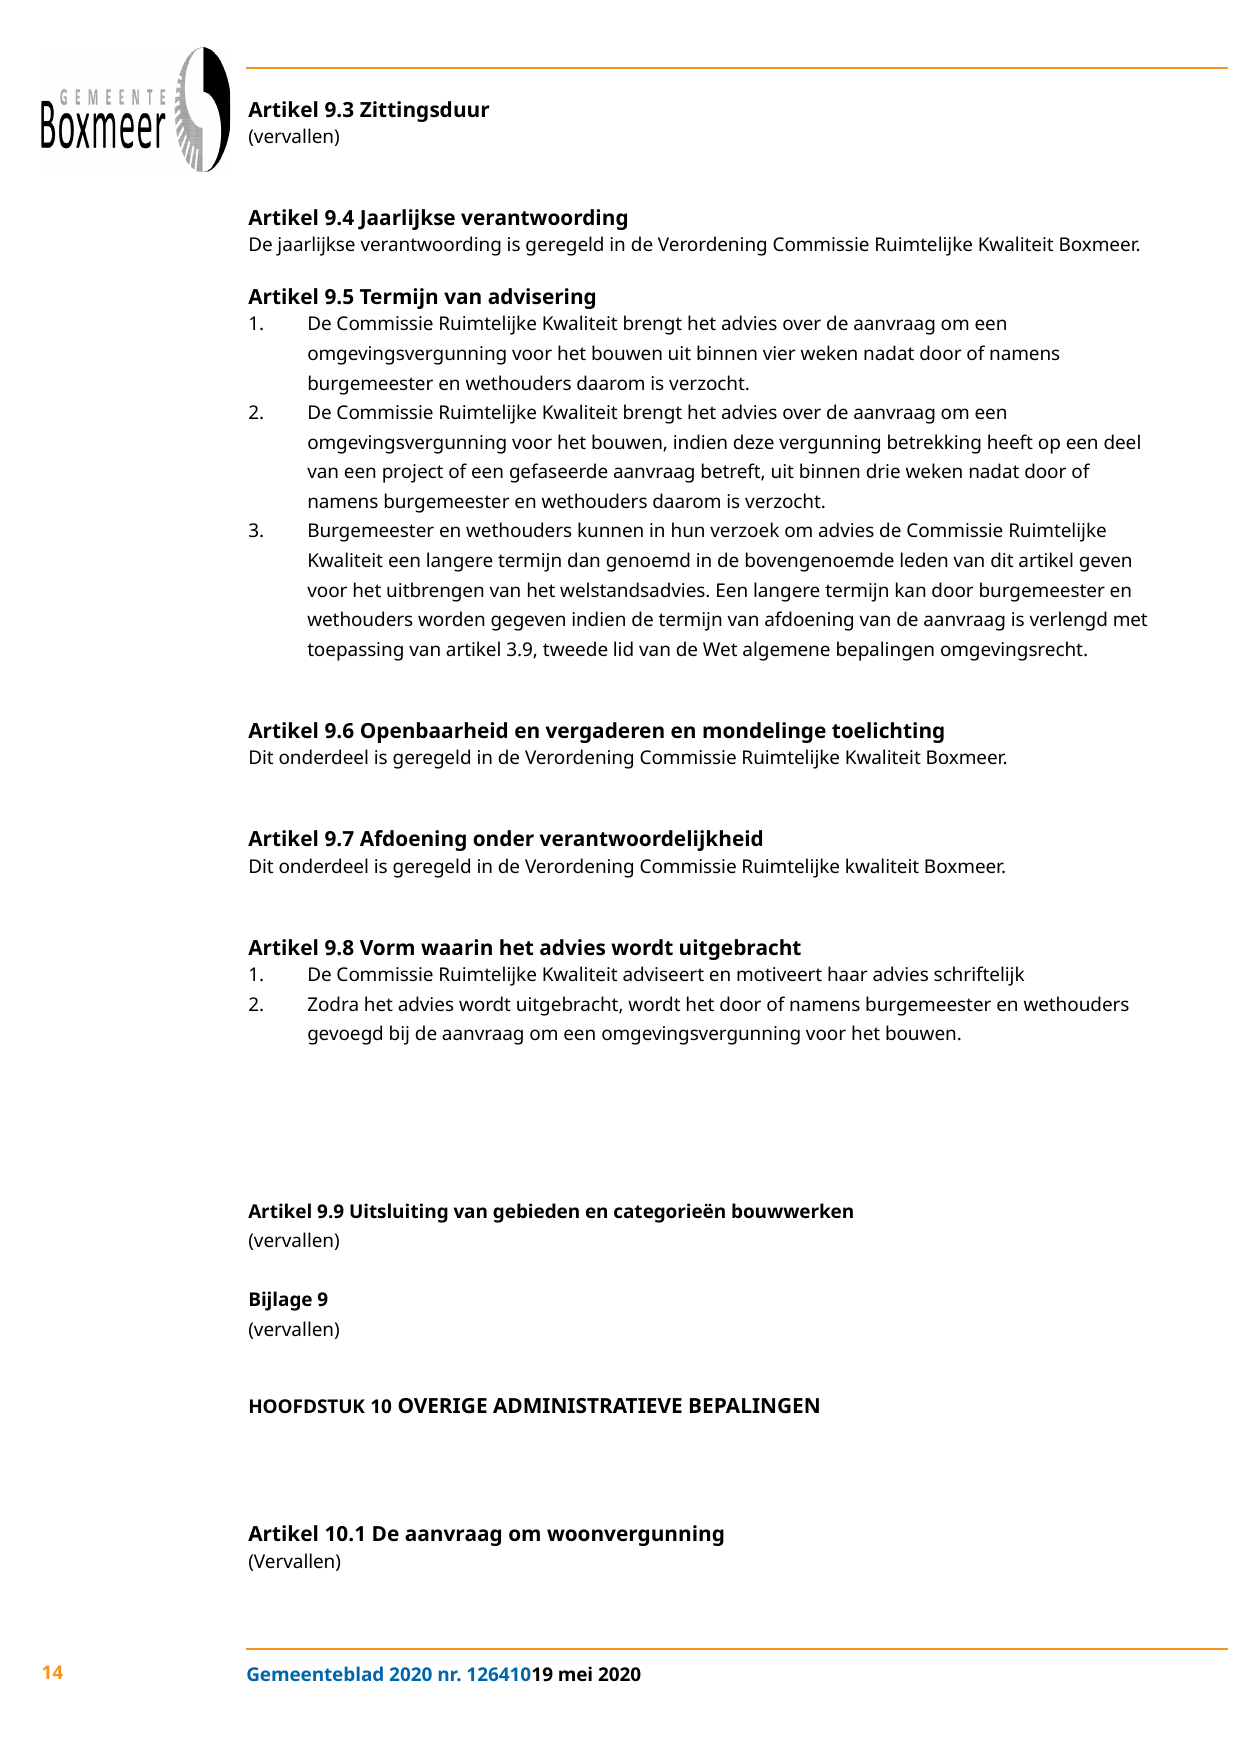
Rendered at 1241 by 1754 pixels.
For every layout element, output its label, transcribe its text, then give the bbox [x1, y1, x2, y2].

text (vervallen) [248, 1316, 1152, 1342]
text Dit onderdeel is geregeld in de Verordening Commissie Ruimtelijke kwaliteit Boxmeer. [248, 853, 1152, 878]
text Artikel 9.4 Jaarlijkse verantwoording [248, 203, 1152, 232]
picture [41, 47, 231, 172]
text Artikel 9.7 Afdoening onder verantwoordelijkheid [248, 824, 1152, 853]
text (vervallen) [248, 123, 1152, 149]
list Zodra het advies wordt uitgebracht, wordt het door of namens burgemeester en wethouders gevoegd bij de aanvraag om een omgevingsvergunning voor het bouwen. [248, 991, 1152, 1046]
text (vervallen) [248, 1227, 1152, 1253]
list De Commissie Ruimtelijke Kwaliteit brengt het advies over de aanvraag om een omgevingsvergunning voor het bouwen uit binnen vier weken nadat door of namens burgemeester en wethouders daarom is verzocht. [248, 311, 1152, 395]
text Artikel 9.9 Uitsluiting van gebieden en categorieën bouwwerken [248, 1198, 1152, 1224]
list Burgemeester en wethouders kunnen in hun verzoek om advies de Commissie Ruimtelijke Kwaliteit een langere termijn dan genoemd in de bovengenoemde leden van dit artikel geven voor het uitbrengen van het welstandsadvies. Een langere termijn kan door burgemeester en wethouders worden gegeven indien de termijn van afdoening van de aanvraag is verlengd met toepassing van artikel 3.9, tweede lid van de Wet algemene bepalingen omgevingsrecht. [248, 518, 1152, 662]
text Bijlage 9 [248, 1287, 1152, 1312]
text Dit onderdeel is geregeld in de Verordening Commissie Ruimtelijke Kwaliteit Boxmeer. [248, 744, 1152, 770]
text HOOFDSTUK 10 OVERIGE ADMINISTRATIEVE BEPALINGEN [248, 1391, 1152, 1420]
text Artikel 9.3 Zittingsduur [248, 95, 1152, 123]
text De jaarlijkse verantwoording is geregeld in de Verordening Commissie Ruimtelijke Kwaliteit Boxmeer. [248, 232, 1152, 257]
text Artikel 9.6 Openbaarheid en vergaderen en mondelinge toelichting [248, 716, 1152, 744]
text Artikel 9.5 Termijn van advisering [248, 282, 1152, 311]
text Artikel 9.8 Vorm waarin het advies wordt uitgebracht [248, 933, 1152, 961]
text (Vervallen) [248, 1548, 1152, 1574]
text Artikel 10.1 De aanvraag om woonvergunning [248, 1519, 1152, 1548]
list De Commissie Ruimtelijke Kwaliteit brengt het advies over de aanvraag om een omgevingsvergunning voor het bouwen, indien deze vergunning betrekking heeft op een deel van een project of een gefaseerde aanvraag betreft, uit binnen drie weken nadat door of namens burgemeester en wethouders daarom is verzocht. [248, 399, 1152, 514]
list De Commissie Ruimtelijke Kwaliteit adviseert en motiveert haar advies schriftelijk [248, 961, 1152, 987]
